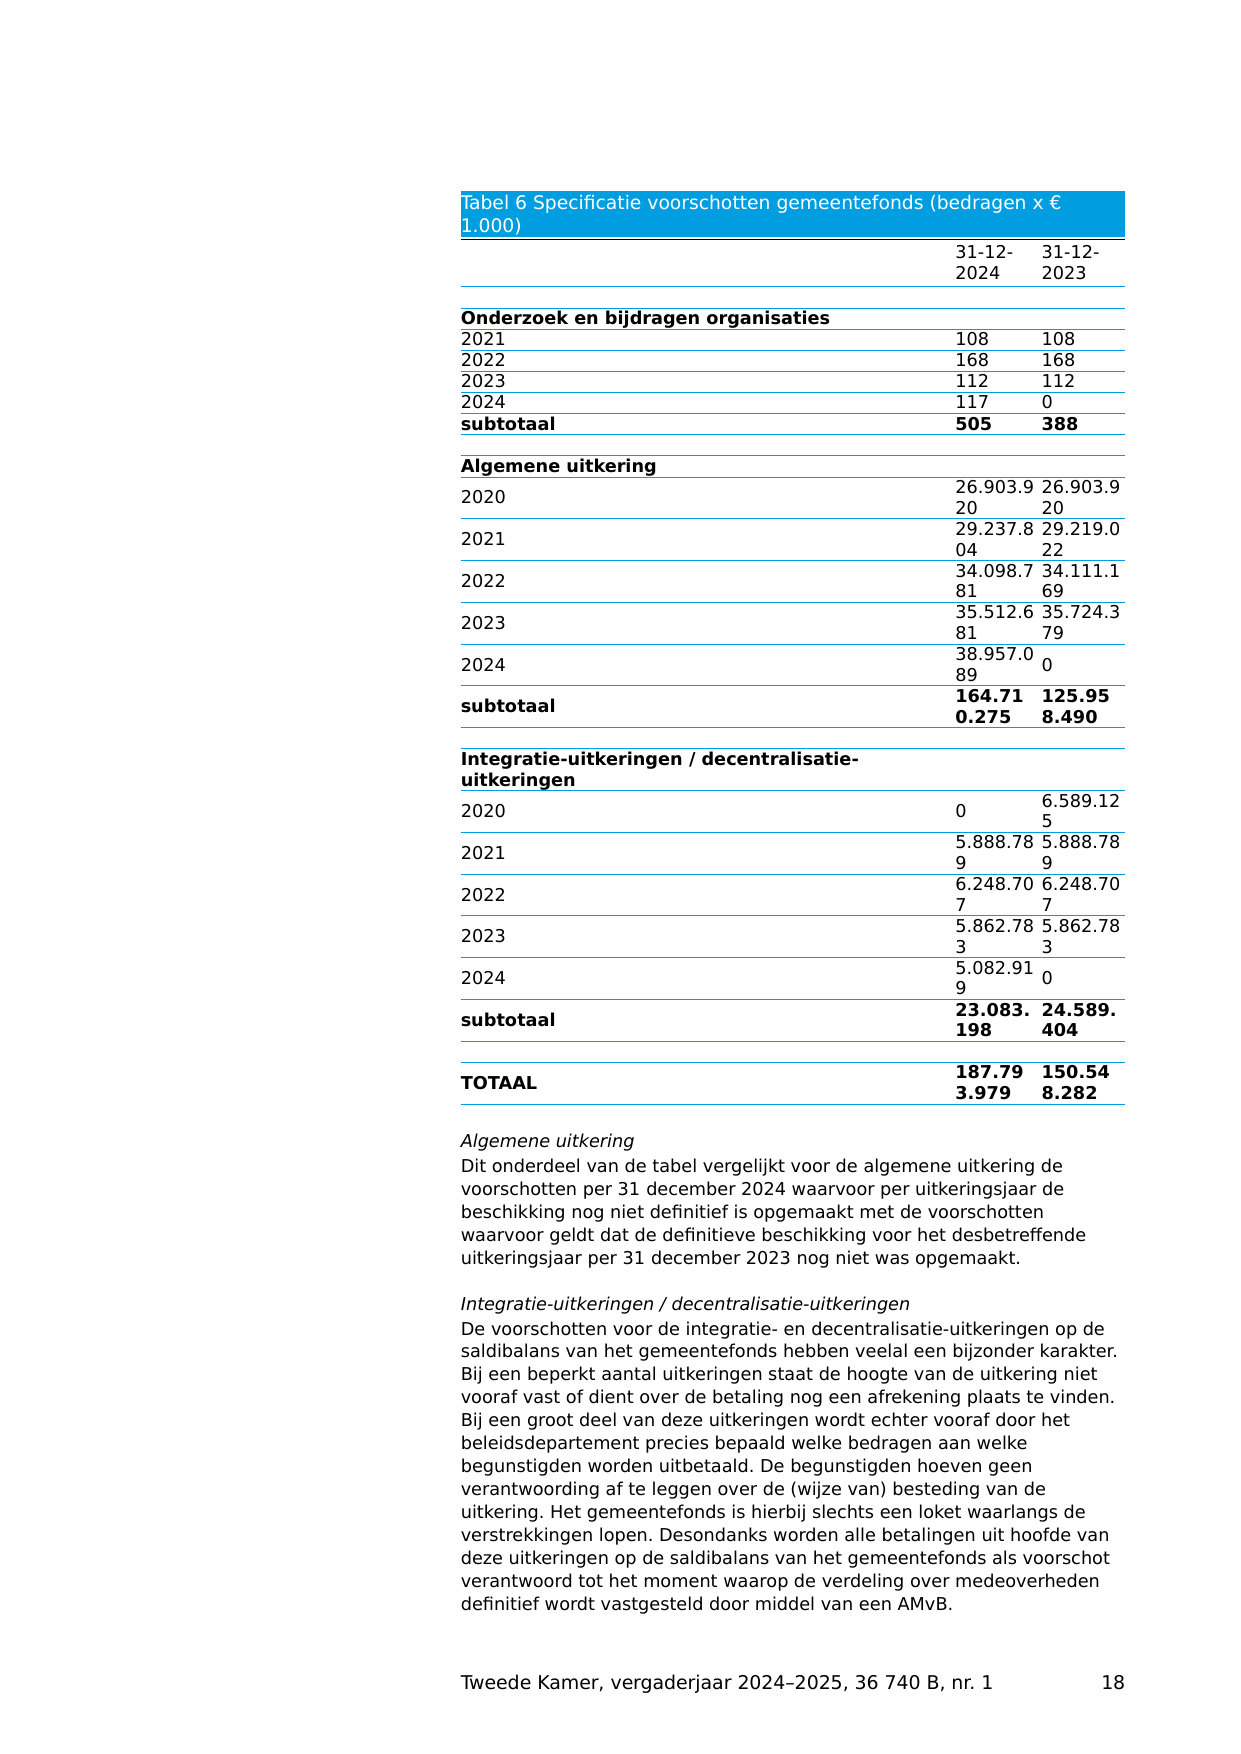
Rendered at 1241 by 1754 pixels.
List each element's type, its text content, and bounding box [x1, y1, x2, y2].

table_cell 187.793.979 [952, 1063, 1038, 1104]
table_cell 2024 [461, 645, 952, 685]
table_cell 2021 [461, 833, 952, 874]
table_cell [952, 456, 1038, 477]
text Integratie-uitkeringen / decentralisatie-uitkeringen [461, 1292, 1125, 1314]
table_cell Algemene uitkering [461, 456, 952, 477]
table_cell [1039, 456, 1125, 477]
table_cell 5.082.919 [952, 958, 1038, 999]
table_cell 31-12-2023 [1039, 240, 1125, 286]
table_cell Integratie-uitkeringen / decentralisatie-uitkeringen [461, 749, 952, 790]
table_cell [461, 240, 952, 286]
table_cell subtotaal [461, 1000, 952, 1041]
table_cell [1039, 435, 1125, 455]
text Dit onderdeel van de tabel vergelijkt voor de algemene uitkering de voorschotten per 31 december 2024 waarvoor per uitkeringsjaar de beschikking nog niet definitief is opgemaakt met de voorschotten waarvoor geldt dat de definitieve beschikking voor het desbetreffende uitkeringsjaar per 31 december 2023 nog niet was opgemaakt. [461, 1154, 1125, 1269]
table_cell 117 [952, 393, 1038, 413]
table_cell [1039, 309, 1125, 328]
table_cell 26.903.920 [1039, 478, 1125, 518]
table_cell 29.219.022 [1039, 519, 1125, 560]
table_cell 34.098.781 [952, 561, 1038, 602]
table_cell 0 [1039, 958, 1125, 999]
table_cell 505 [952, 414, 1038, 434]
table_cell 2022 [461, 351, 952, 371]
table_cell TOTAAL [461, 1063, 952, 1104]
table_cell 2022 [461, 875, 952, 915]
table_cell [952, 749, 1038, 790]
table_cell [952, 728, 1038, 748]
table_cell 35.724.379 [1039, 603, 1125, 644]
table_cell 5.888.789 [1039, 833, 1125, 874]
table_cell 6.248.707 [952, 875, 1038, 915]
table_cell [1039, 1042, 1125, 1062]
table_cell 164.710.275 [952, 686, 1038, 727]
table_cell 2023 [461, 603, 952, 644]
table_cell 2020 [461, 791, 952, 832]
table_cell 5.862.783 [1039, 916, 1125, 957]
table_cell 38.957.089 [952, 645, 1038, 685]
table_cell 0 [1039, 645, 1125, 685]
table_cell 2022 [461, 561, 952, 602]
table_cell 23.083.198 [952, 1000, 1038, 1041]
table_cell 2021 [461, 519, 952, 560]
table_cell 26.903.920 [952, 478, 1038, 518]
table_cell 34.111.169 [1039, 561, 1125, 602]
table_cell 2023 [461, 916, 952, 957]
table_cell 29.237.804 [952, 519, 1038, 560]
table_cell 0 [952, 791, 1038, 832]
table_cell 150.548.282 [1039, 1063, 1125, 1104]
table_cell 125.958.490 [1039, 686, 1125, 727]
table_cell 2020 [461, 478, 952, 518]
table_cell [952, 435, 1038, 455]
table_cell [461, 1042, 952, 1062]
table_cell 112 [1039, 372, 1125, 392]
table_cell 388 [1039, 414, 1125, 434]
table_cell 2023 [461, 372, 952, 392]
table_cell [461, 287, 952, 307]
table_cell 2024 [461, 958, 952, 999]
table_cell [952, 309, 1038, 328]
table_cell [1039, 287, 1125, 307]
table_cell [461, 435, 952, 455]
table_cell 24.589.404 [1039, 1000, 1125, 1041]
table_cell 2021 [461, 330, 952, 350]
table_cell [952, 287, 1038, 307]
table_cell 108 [1039, 330, 1125, 350]
table_cell 2024 [461, 393, 952, 413]
table_cell [952, 1042, 1038, 1062]
table_cell 168 [1039, 351, 1125, 371]
table_cell 5.862.783 [952, 916, 1038, 957]
table_cell 5.888.789 [952, 833, 1038, 874]
table_cell 6.589.125 [1039, 791, 1125, 832]
table_cell 168 [952, 351, 1038, 371]
table_cell [461, 728, 952, 748]
text De voorschotten voor de integratie- en decentralisatie-uitkeringen op de saldibalans van het gemeentefonds hebben veelal een bijzonder karakter. Bij een beperkt aantal uitkeringen staat de hoogte van de uitkering niet vooraf vast of dient over de betaling nog een afrekening plaats te vinden. Bij een groot deel van deze uitkeringen wordt echter vooraf door het beleidsdepartement precies bepaald welke bedragen aan welke begunstigden worden uitbetaald. De begunstigden hoeven geen verantwoording af te leggen over de (wijze van) besteding van de uitkering. Het gemeentefonds is hierbij slechts een loket waarlangs de verstrekkingen lopen. Desondanks worden alle betalingen uit hoofde van deze uitkeringen op de saldibalans van het gemeentefonds als voorschot verantwoord tot het moment waarop de verdeling over medeoverheden definitief wordt vastgesteld door middel van een AMvB. [461, 1317, 1125, 1614]
table_cell subtotaal [461, 414, 952, 434]
table_cell 31-12-2024 [952, 240, 1038, 286]
table_cell 6.248.707 [1039, 875, 1125, 915]
text Algemene uitkering [461, 1129, 1125, 1152]
table_cell Onderzoek en bijdragen organisaties [461, 309, 952, 328]
table_cell 112 [952, 372, 1038, 392]
table_cell subtotaal [461, 686, 952, 727]
table_cell 108 [952, 330, 1038, 350]
table_cell [1039, 749, 1125, 790]
table_cell [1039, 728, 1125, 748]
table_cell 0 [1039, 393, 1125, 413]
table_cell 35.512.681 [952, 603, 1038, 644]
